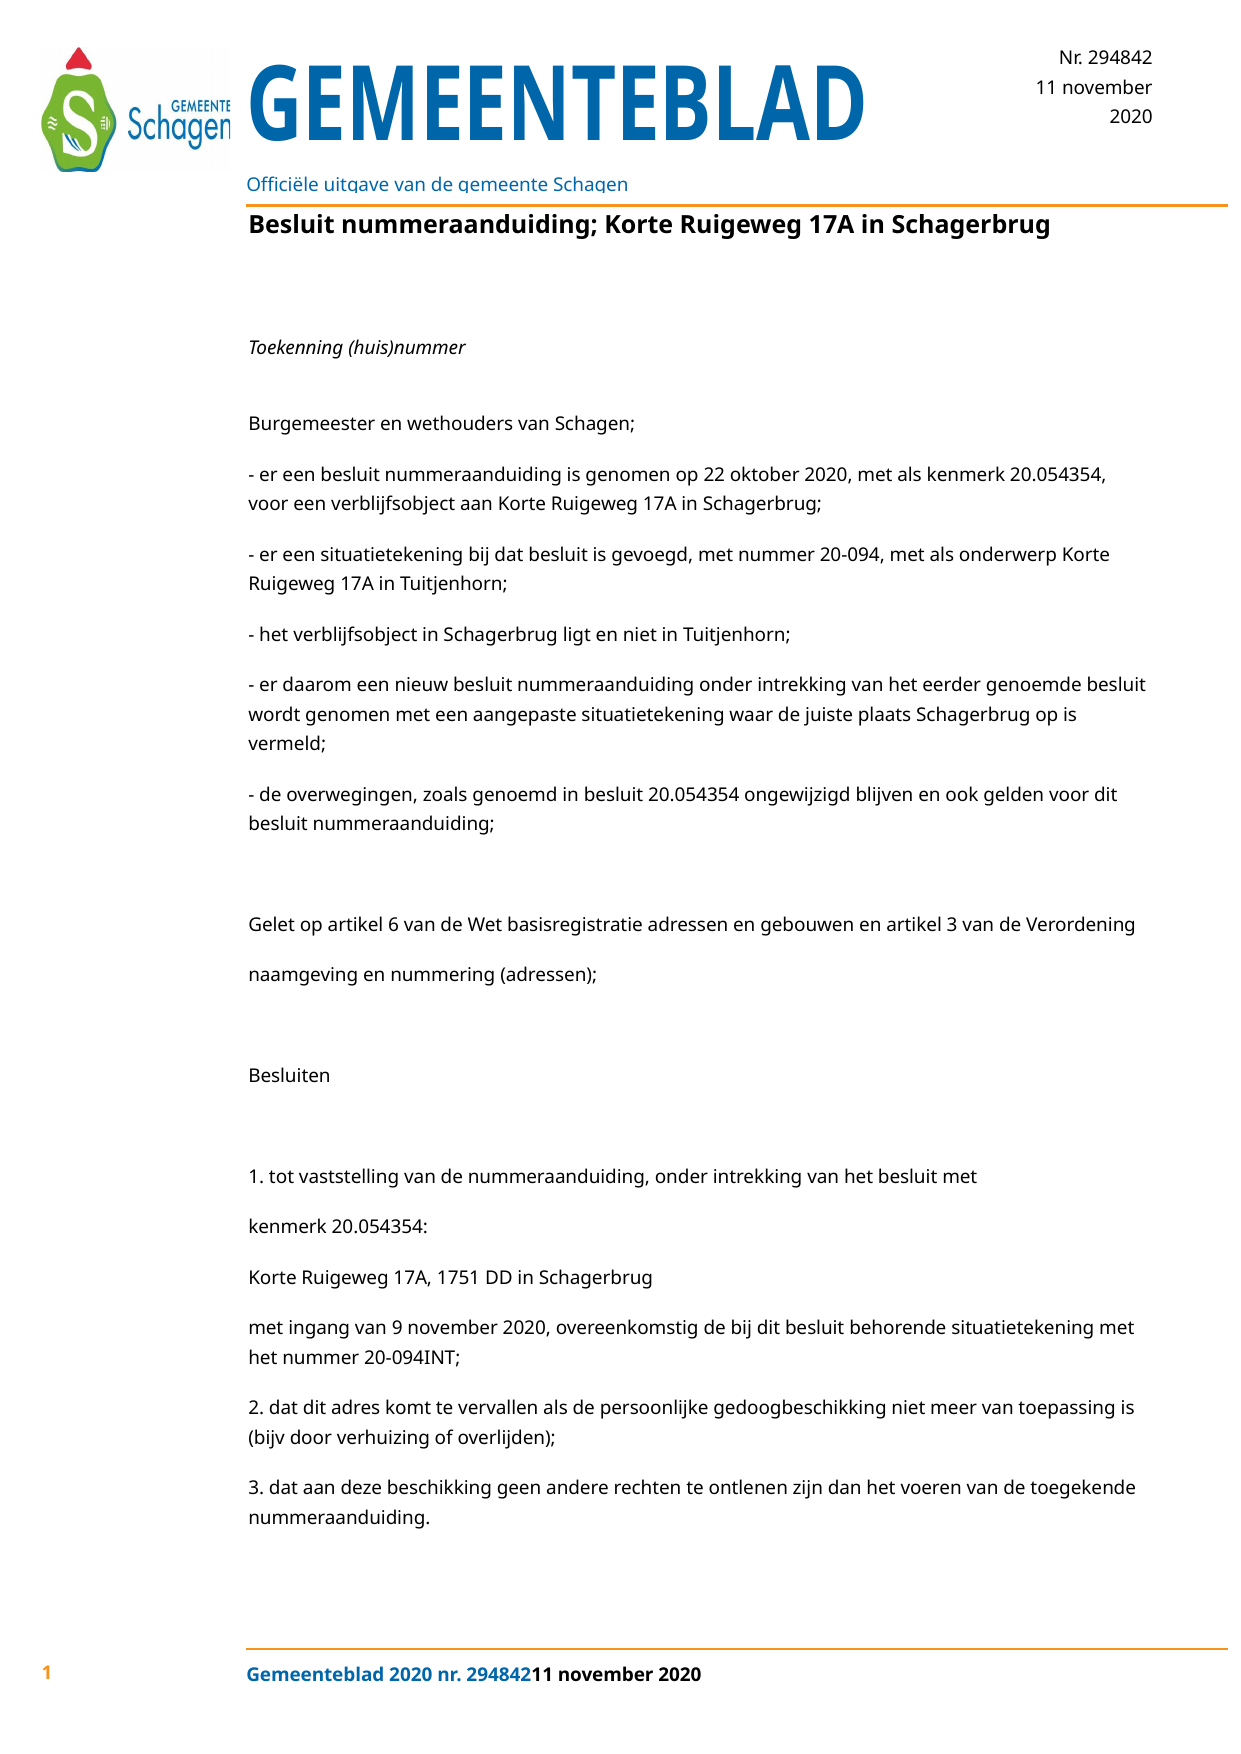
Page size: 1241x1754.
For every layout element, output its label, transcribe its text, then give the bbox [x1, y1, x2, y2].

text Besluiten [248, 1062, 1152, 1088]
text Besluit nummeraanduiding; Korte Ruigeweg 17A in Schagerbrug [248, 207, 1152, 241]
text 1. tot vaststelling van de nummeraanduiding, onder intrekking van het besluit met [248, 1163, 1152, 1189]
text - het verblijfsobject in Schagerbrug ligt en niet in Tuitjenhorn; [248, 621, 1152, 647]
picture [41, 47, 231, 172]
text - er een situatietekening bij dat besluit is gevoegd, met nummer 20-094, met als onderwerp Korte Ruigeweg 17A in Tuitjenhorn; [248, 541, 1152, 596]
text 3. dat aan deze beschikking geen andere rechten te ontlenen zijn dan het voeren van de toegekende nummeraanduiding. [248, 1474, 1152, 1530]
text Toekenning (huis)nummer [248, 334, 1152, 360]
text - de overwegingen, zoals genoemd in besluit 20.054354 ongewijzigd blijven en ook gelden voor dit besluit nummeraanduiding; [248, 781, 1152, 836]
text met ingang van 9 november 2020, overeenkomstig de bij dit besluit behorende situatietekening met het nummer 20-094INT; [248, 1314, 1152, 1370]
text Korte Ruigeweg 17A, 1751 DD in Schagerbrug [248, 1264, 1152, 1290]
text Gelet op artikel 6 van de Wet basisregistratie adressen en gebouwen en artikel 3 van de Verordening [248, 911, 1152, 937]
text naamgeving en nummering (adressen); [248, 962, 1152, 987]
text 2. dat dit adres komt te vervallen als de persoonlijke gedoogbeschikking niet meer van toepassing is (bijv door verhuizing of overlijden); [248, 1394, 1152, 1450]
text kenmerk 20.054354: [248, 1214, 1152, 1239]
text - er daarom een nieuw besluit nummeraanduiding onder intrekking van het eerder genoemde besluit wordt genomen met een aangepaste situatietekening waar de juiste plaats Schagerbrug op is vermeld; [248, 671, 1152, 756]
text - er een besluit nummeraanduiding is genomen op 22 oktober 2020, met als kenmerk 20.054354, voor een verblijfsobject aan Korte Ruigeweg 17A in Schagerbrug; [248, 461, 1152, 516]
text Burgemeester en wethouders van Schagen; [248, 410, 1152, 436]
